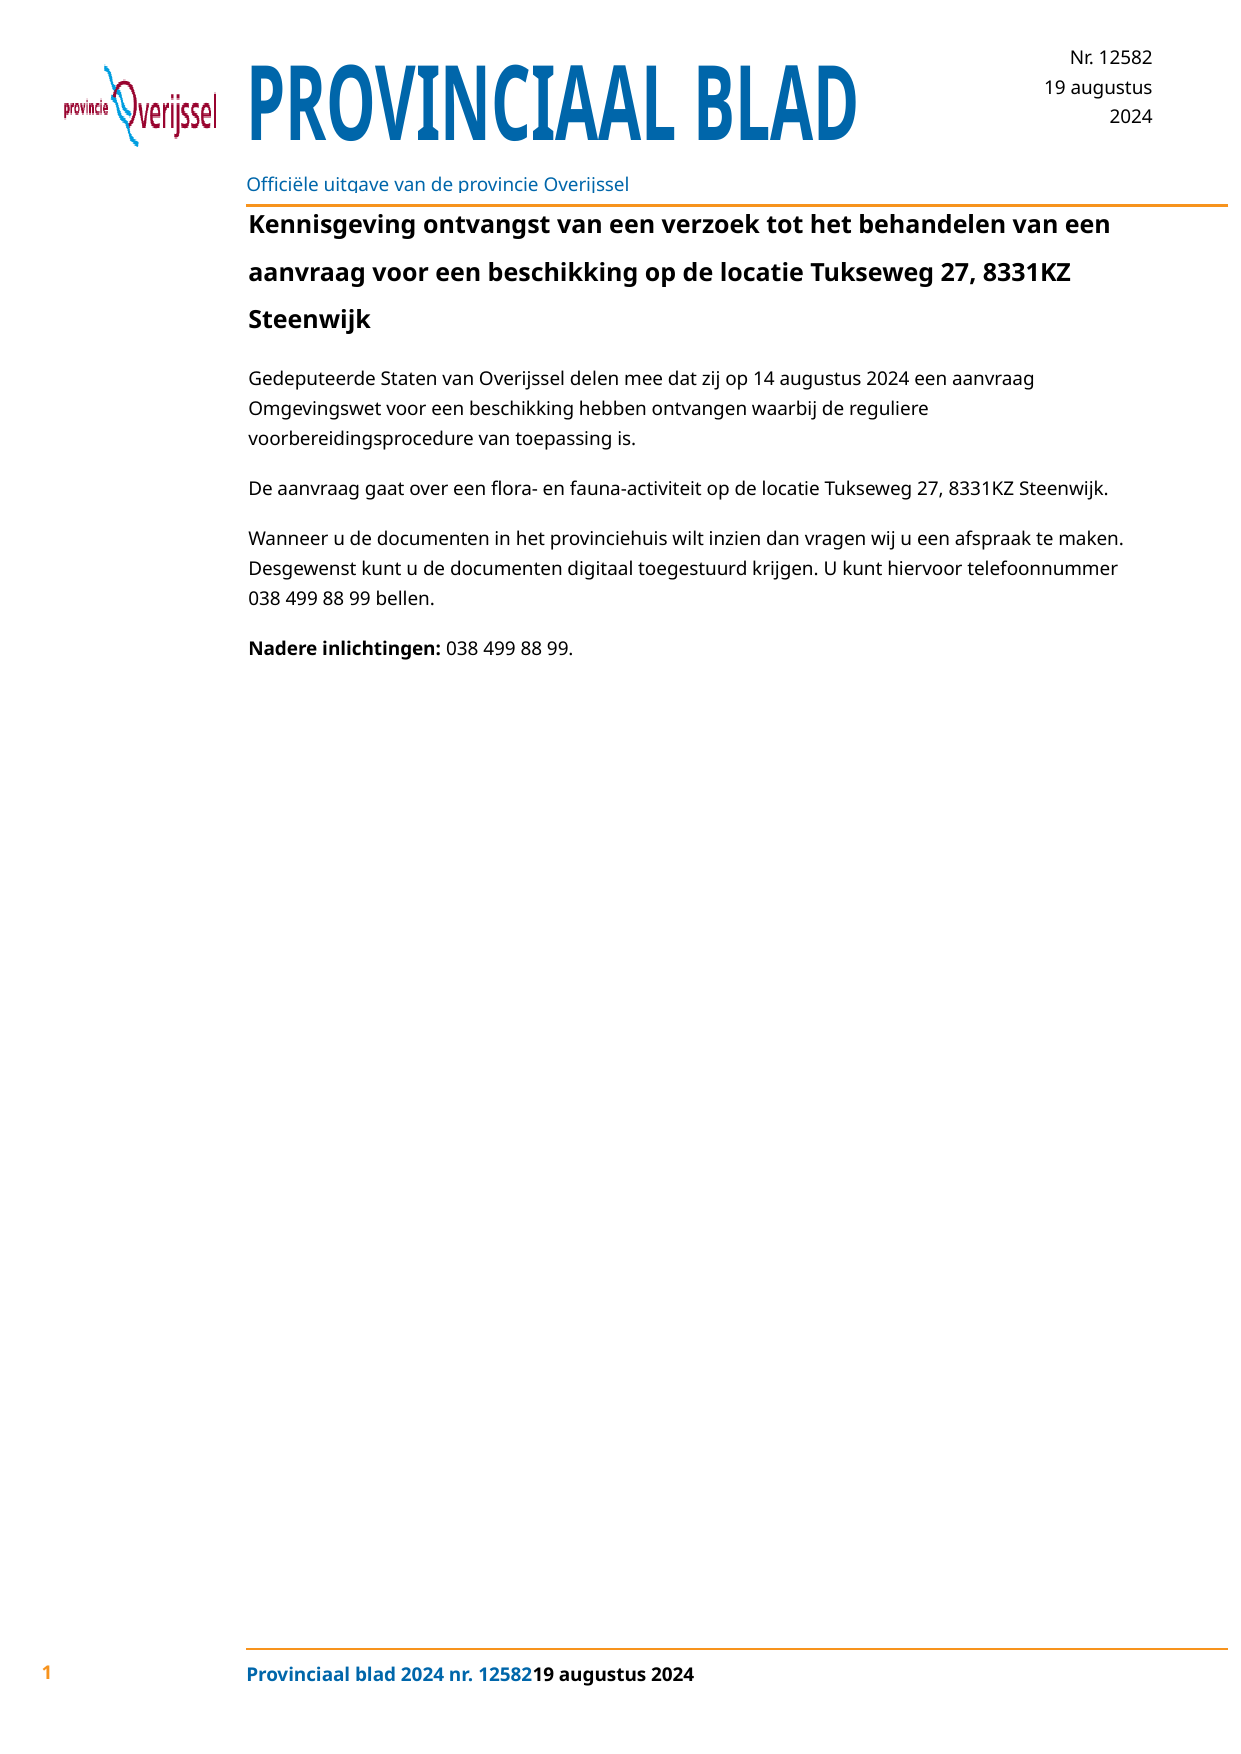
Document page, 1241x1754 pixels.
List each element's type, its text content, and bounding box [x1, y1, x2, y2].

text Gedeputeerde Staten van Overijssel delen mee dat zij op 14 augustus 2024 een aanvraag Omgevingswet voor een beschikking hebben ontvangen waarbij de reguliere voorbereidingsprocedure van toepassing is. [248, 366, 1152, 450]
text Kennisgeving ontvangst van een verzoek tot het behandelen van een aanvraag voor een beschikking op de locatie Tukseweg 27, 8331KZ Steenwijk [248, 207, 1152, 336]
picture [41, 47, 231, 172]
text Wanneer u de documenten in het provinciehuis wilt inzien dan vragen wij u een afspraak te maken. Desgewenst kunt u de documenten digitaal toegestuurd krijgen. U kunt hiervoor telefoonnummer 038 499 88 99 bellen. [248, 526, 1152, 610]
text Nadere inlichtingen: 038 499 88 99. [248, 635, 1152, 661]
text De aanvraag gaat over een flora- en fauna-activiteit op de locatie Tukseweg 27, 8331KZ Steenwijk. [248, 475, 1152, 501]
